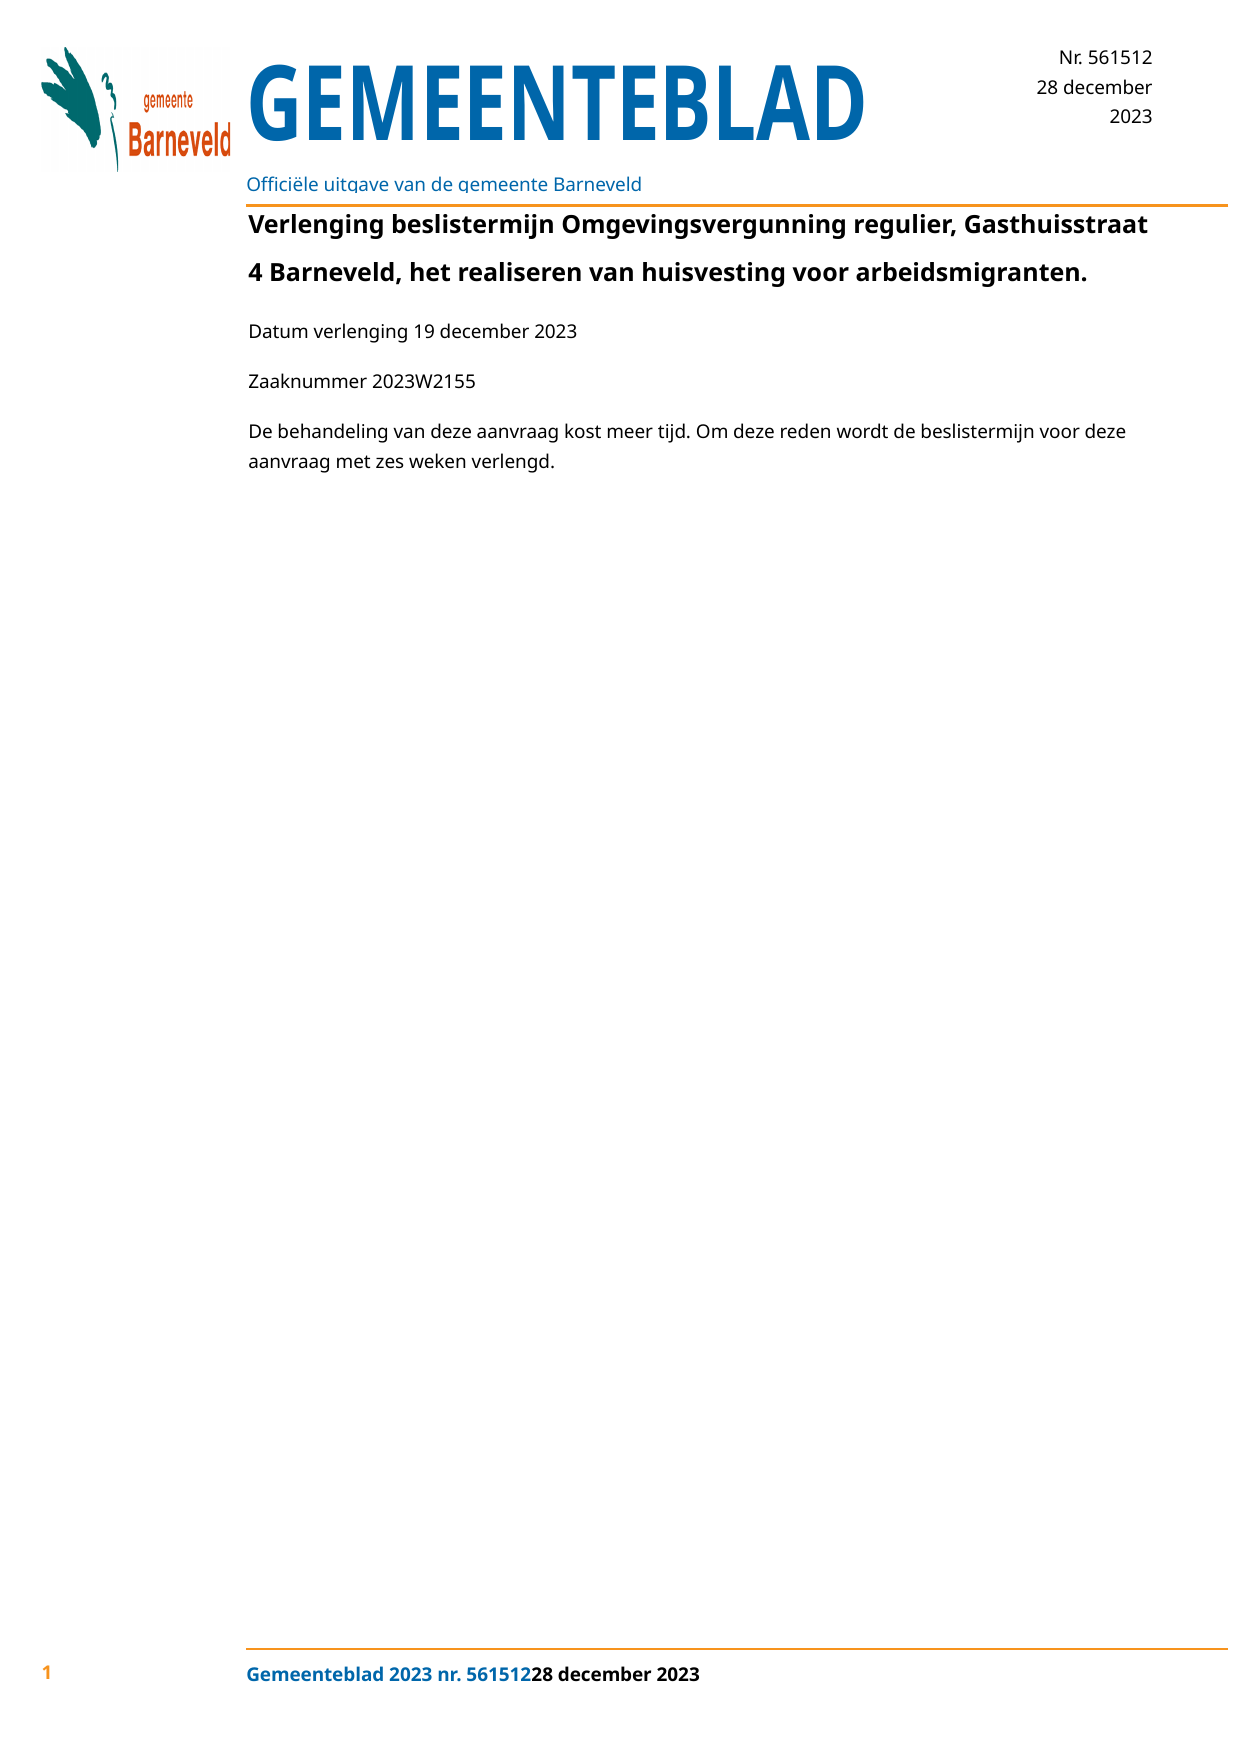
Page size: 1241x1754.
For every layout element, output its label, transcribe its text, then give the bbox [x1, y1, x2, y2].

text Zaaknummer 2023W2155 [248, 368, 1152, 394]
text De behandeling van deze aanvraag kost meer tijd. Om deze reden wordt de beslistermijn voor deze aanvraag met zes weken verlengd. [248, 419, 1152, 474]
picture [41, 47, 231, 172]
text Datum verlenging 19 december 2023 [248, 318, 1152, 344]
text Verlenging beslistermijn Omgevingsvergunning regulier, Gasthuisstraat 4 Barneveld, het realiseren van huisvesting voor arbeidsmigranten. [248, 207, 1152, 288]
